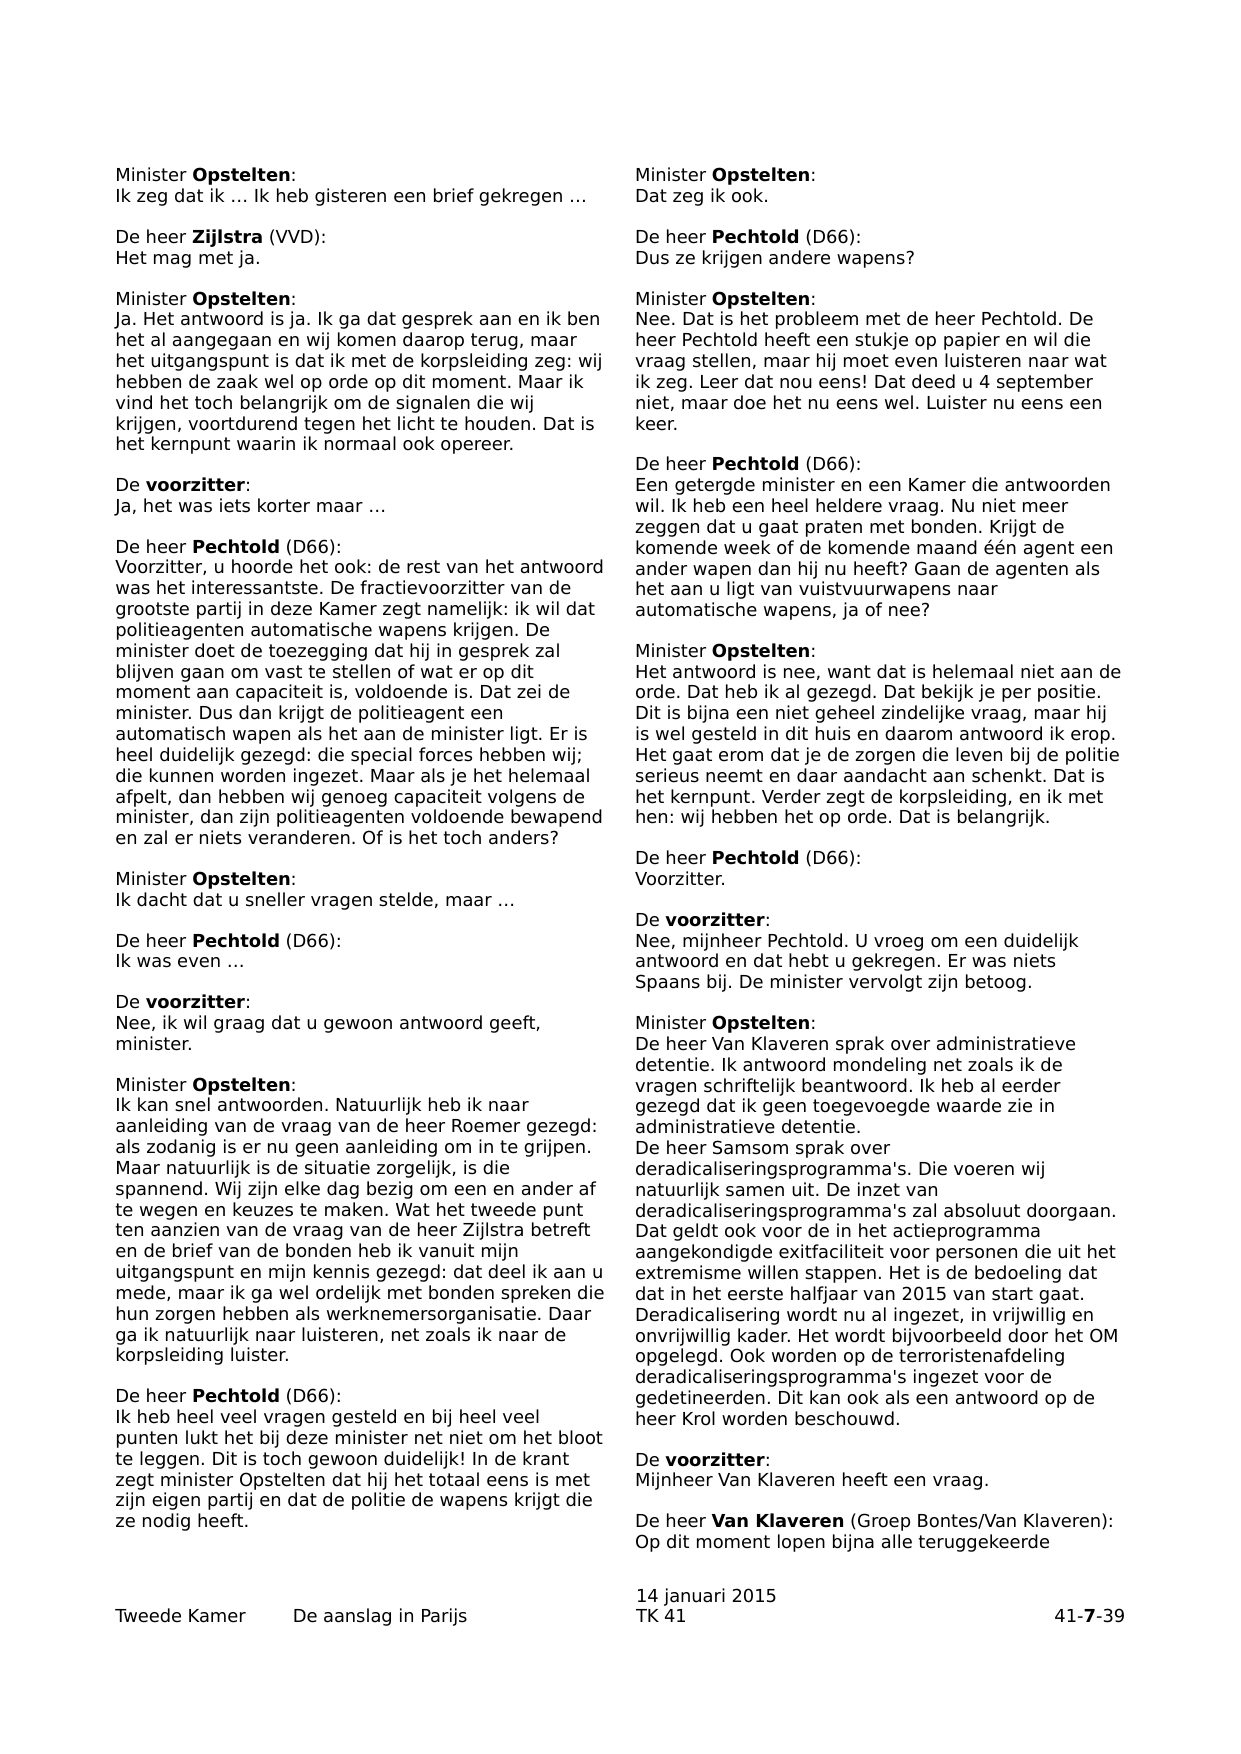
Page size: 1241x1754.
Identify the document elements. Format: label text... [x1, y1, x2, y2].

text De heer Samsom sprak over deradicaliseringsprogramma's. Die voeren wij natuurlijk samen uit. De inzet van deradicaliseringsprogramma's zal absoluut doorgaan. Dat geldt ook voor de in het actieprogramma aangekondigde exitfaciliteit voor personen die uit het extremisme willen stappen. Het is de bedoeling dat dat in het eerste halfjaar van 2015 van start gaat. Deradicalisering wordt nu al ingezet, in vrijwillig en onvrijwillig kader. Het wordt bijvoorbeeld door het OM opgelegd. Ook worden op de terroristenafdeling deradicaliseringsprogramma's ingezet voor de gedetineerden. Dit kan ook als een antwoord op de heer Krol worden beschouwd. [635, 1138, 1125, 1429]
text De heer Pechtold (D66): [115, 537, 605, 557]
text Minister Opstelten: [115, 165, 605, 186]
text Nee, mijnheer Pechtold. U vroeg om een duidelijk antwoord en dat hebt u gekregen. Er was niets Spaans bij. De minister vervolgt zijn betoog. [635, 930, 1125, 993]
text De heer Van Klaveren (Groep Bontes/Van Klaveren): [635, 1511, 1125, 1532]
text De heer Pechtold (D66): [635, 454, 1125, 475]
text Minister Opstelten: [115, 1074, 605, 1095]
text Op dit moment lopen bijna alle teruggekeerde [635, 1532, 1125, 1553]
text De heer Pechtold (D66): [635, 848, 1125, 869]
text Nee, ik wil graag dat u gewoon antwoord geeft, minister. [115, 1013, 605, 1054]
text Ik kan snel antwoorden. Natuurlijk heb ik naar aanleiding van de vraag van de heer Roemer gezegd: als zodanig is er nu geen aanleiding om in te grijpen. Maar natuurlijk is de situatie zorgelijk, is die spannend. Wij zijn elke dag bezig om een en ander af te wegen en keuzes te maken. Wat het tweede punt ten aanzien van de vraag van de heer Zijlstra betreft en de brief van de bonden heb ik vanuit mijn uitgangspunt en mijn kennis gezegd: dat deel ik aan u mede, maar ik ga wel ordelijk met bonden spreken die hun zorgen hebben als werknemersorganisatie. Daar ga ik natuurlijk naar luisteren, net zoals ik naar de korpsleiding luister. [115, 1095, 605, 1366]
text Minister Opstelten: [115, 869, 605, 890]
text Mijnheer Van Klaveren heeft een vraag. [635, 1470, 1125, 1491]
text De heer Zijlstra (VVD): [115, 227, 605, 248]
text De heer Van Klaveren sprak over administratieve detentie. Ik antwoord mondeling net zoals ik de vragen schriftelijk beantwoord. Ik heb al eerder gezegd dat ik geen toegevoegde waarde zie in administratieve detentie. [635, 1034, 1125, 1138]
text Voorzitter, u hoorde het ook: de rest van het antwoord was het interessantste. De fractievoorzitter van de grootste partij in deze Kamer zegt namelijk: ik wil dat politieagenten automatische wapens krijgen. De minister doet de toezegging dat hij in gesprek zal blijven gaan om vast te stellen of wat er op dit moment aan capaciteit is, voldoende is. Dat zei de minister. Dus dan krijgt de politieagent een automatisch wapen als het aan de minister ligt. Er is heel duidelijk gezegd: die special forces hebben wij; die kunnen worden ingezet. Maar als je het helemaal afpelt, dan hebben wij genoeg capaciteit volgens de minister, dan zijn politieagenten voldoende bewapend en zal er niets veranderen. Of is het toch anders? [115, 557, 605, 849]
text Ja. Het antwoord is ja. Ik ga dat gesprek aan en ik ben het al aangegaan en wij komen daarop terug, maar het uitgangspunt is dat ik met de korpsleiding zeg: wij hebben de zaak wel op orde op dit moment. Maar ik vind het toch belangrijk om de signalen die wij krijgen, voortdurend tegen het licht te houden. Dat is het kernpunt waarin ik normaal ook opereer. [115, 309, 605, 455]
text Het mag met ja. [115, 248, 605, 268]
text De heer Pechtold (D66): [635, 227, 1125, 248]
text Nee. Dat is het probleem met de heer Pechtold. De heer Pechtold heeft een stukje op papier en wil die vraag stellen, maar hij moet even luisteren naar wat ik zeg. Leer dat nou eens! Dat deed u 4 september niet, maar doe het nu eens wel. Luister nu eens een keer. [635, 309, 1125, 434]
text Minister Opstelten: [635, 165, 1125, 186]
text Ik was even … [115, 951, 605, 972]
text Dat zeg ik ook. [635, 186, 1125, 207]
text De voorzitter: [635, 1449, 1125, 1470]
text Ik heb heel veel vragen gesteld en bij heel veel punten lukt het bij deze minister net niet om het bloot te leggen. Dit is toch gewoon duidelijk! In de krant zegt minister Opstelten dat hij het totaal eens is met zijn eigen partij en dat de politie de wapens krijgt die ze nodig heeft. [115, 1407, 605, 1532]
text Minister Opstelten: [115, 288, 605, 309]
text De voorzitter: [115, 475, 605, 496]
text Een getergde minister en een Kamer die antwoorden wil. Ik heb een heel heldere vraag. Nu niet meer zeggen dat u gaat praten met bonden. Krijgt de komende week of de komende maand één agent een ander wapen dan hij nu heeft? Gaan de agenten als het aan u ligt van vuistvuurwapens naar automatische wapens, ja of nee? [635, 475, 1125, 621]
text De heer Pechtold (D66): [115, 1386, 605, 1407]
text De voorzitter: [115, 992, 605, 1013]
text De voorzitter: [635, 910, 1125, 930]
text Minister Opstelten: [635, 641, 1125, 661]
text Ik zeg dat ik … Ik heb gisteren een brief gekregen … [115, 186, 605, 207]
text Minister Opstelten: [635, 288, 1125, 309]
text De heer Pechtold (D66): [115, 931, 605, 951]
text Het antwoord is nee, want dat is helemaal niet aan de orde. Dat heb ik al gezegd. Dat bekijk je per positie. Dit is bijna een niet geheel zindelijke vraag, maar hij is wel gesteld in dit huis en daarom antwoord ik erop. Het gaat erom dat je de zorgen die leven bij de politie serieus neemt en daar aandacht aan schenkt. Dat is het kernpunt. Verder zegt de korpsleiding, en ik met hen: wij hebben het op orde. Dat is belangrijk. [635, 661, 1125, 828]
text Minister Opstelten: [635, 1013, 1125, 1034]
text Dus ze krijgen andere wapens? [635, 248, 1125, 268]
text Ja, het was iets korter maar … [115, 496, 605, 517]
text Ik dacht dat u sneller vragen stelde, maar … [115, 890, 605, 911]
text Voorzitter. [635, 869, 1125, 890]
